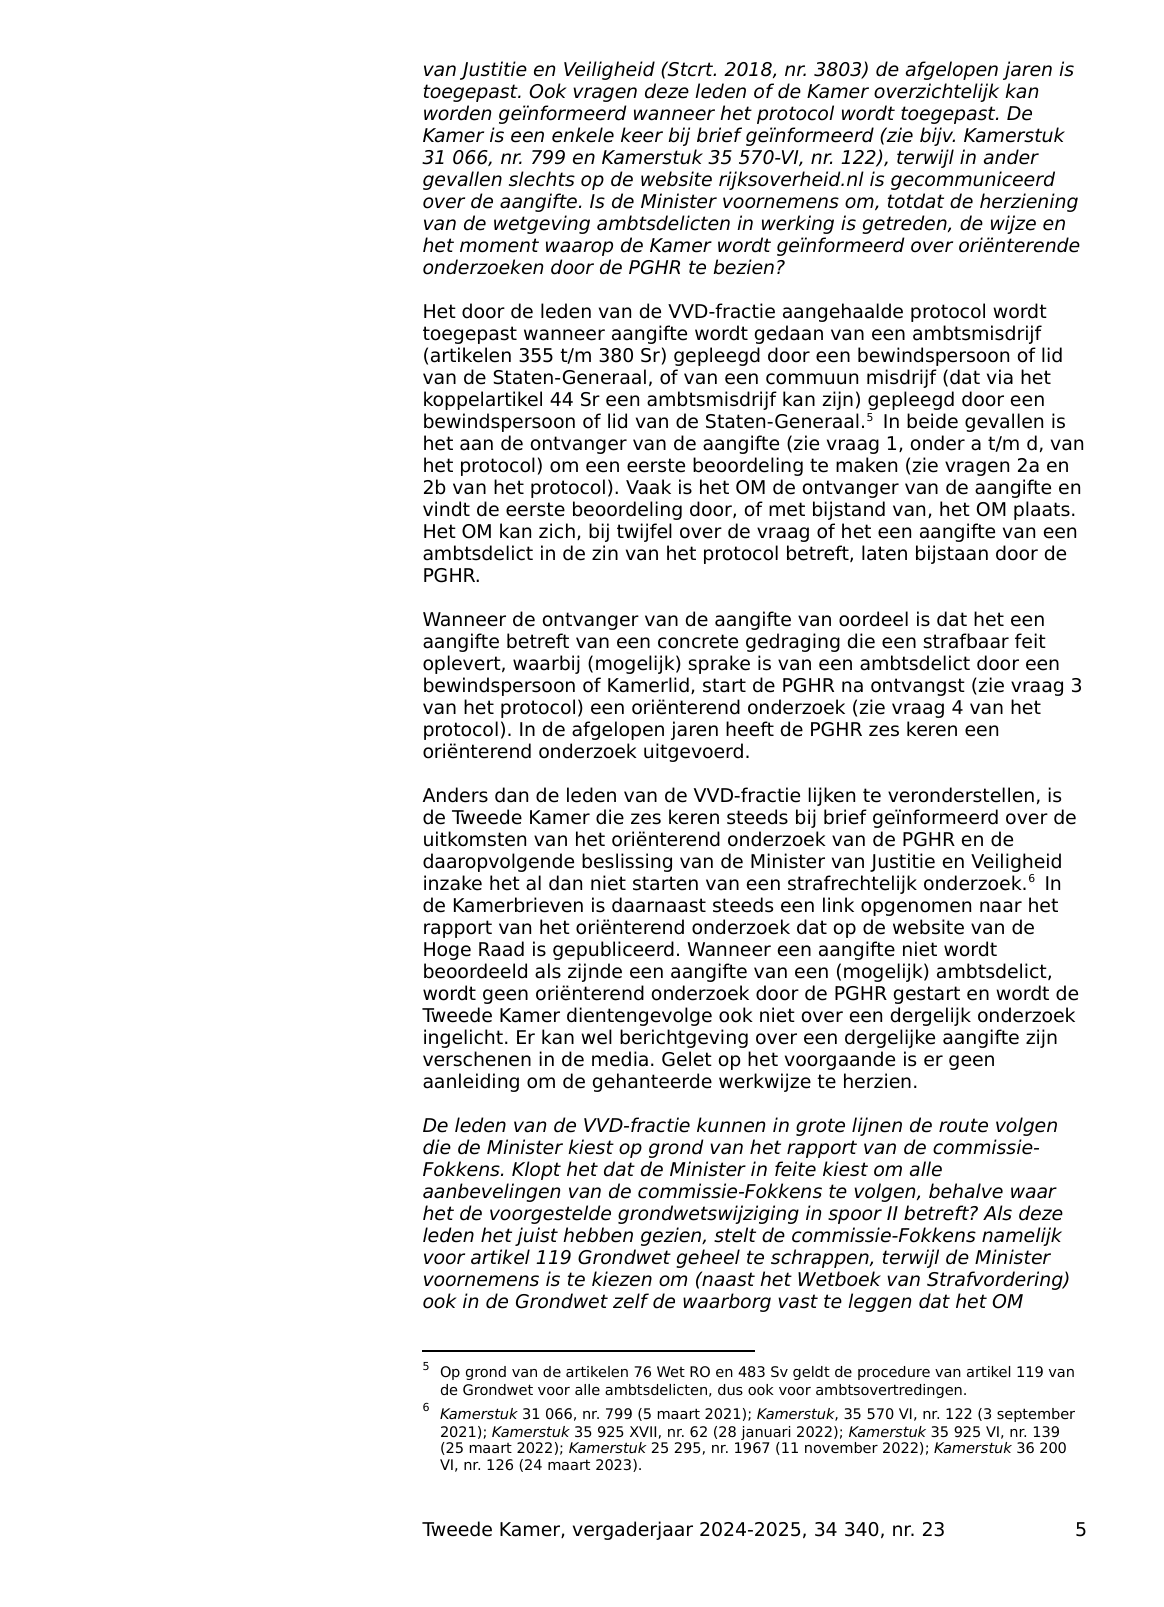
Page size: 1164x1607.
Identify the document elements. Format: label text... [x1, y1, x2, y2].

text Anders dan de leden van de VVD-fractie lijken te veronderstellen, is de Tweede Kamer die zes keren steeds bij brief geïnformeerd over de uitkomsten van het oriënterend onderzoek van de PGHR en de daaropvolgende beslissing van de Minister van Justitie en Veiligheid inzake het al dan niet starten van een strafrechtelijk onderzoek. In de Kamerbrieven is daarnaast steeds een link opgenomen naar het rapport van het oriënterend onderzoek dat op de website van de Hoge Raad is gepubliceerd. Wanneer een aangifte niet wordt beoordeeld als zijnde een aangifte van een (mogelijk) ambtsdelict, wordt geen oriënterend onderzoek door de PGHR gestart en wordt de Tweede Kamer dientengevolge ook niet over een dergelijk onderzoek ingelicht. Er kan wel berichtgeving over een dergelijke aangifte zijn verschenen in de media. Gelet op het voorgaande is er geen aanleiding om de gehanteerde werkwijze te herzien. [422, 785, 1087, 1093]
text Wanneer de ontvanger van de aangifte van oordeel is dat het een aangifte betreft van een concrete gedraging die een strafbaar feit oplevert, waarbij (mogelijk) sprake is van een ambtsdelict door een bewindspersoon of Kamerlid, start de PGHR na ontvangst (zie vraag 3 van het protocol) een oriënterend onderzoek (zie vraag 4 van het protocol). In de afgelopen jaren heeft de PGHR zes keren een oriënterend onderzoek uitgevoerd. [422, 609, 1087, 763]
text Het door de leden van de VVD-fractie aangehaalde protocol wordt toegepast wanneer aangifte wordt gedaan van een ambtsmisdrijf (artikelen 355 t/m 380 Sr) gepleegd door een bewindspersoon of lid van de Staten-Generaal, of van een commuun misdrijf (dat via het koppelartikel 44 Sr een ambtsmisdrijf kan zijn) gepleegd door een bewindspersoon of lid van de Staten-Generaal. In beide gevallen is het aan de ontvanger van de aangifte (zie vraag 1, onder a t/m d, van het protocol) om een eerste beoordeling te maken (zie vragen 2a en 2b van het protocol). Vaak is het OM de ontvanger van de aangifte en vindt de eerste beoordeling door, of met bijstand van, het OM plaats. Het OM kan zich, bij twijfel over de vraag of het een aangifte van een ambtsdelict in de zin van het protocol betreft, laten bijstaan door de PGHR. [422, 301, 1087, 587]
text Op grond van de artikelen 76 Wet RO en 483 Sv geldt de procedure van artikel 119 van de Grondwet voor alle ambtsdelicten, dus ook voor ambtsovertredingen. [422, 1360, 1087, 1399]
text De leden van de VVD-fractie kunnen in grote lijnen de route volgen die de Minister kiest op grond van het rapport van de commissie-Fokkens. Klopt het dat de Minister in feite kiest om alle aanbevelingen van de commissie-Fokkens te volgen, behalve waar het de voorgestelde grondwetswijziging in spoor II betreft? Als deze leden het juist hebben gezien, stelt de commissie-Fokkens namelijk voor artikel 119 Grondwet geheel te schrappen, terwijl de Minister voornemens is te kiezen om (naast het Wetboek van Strafvordering) ook in de Grondwet zelf de waarborg vast te leggen dat het OM [422, 1115, 1087, 1313]
text van Justitie en Veiligheid (Stcrt. 2018, nr. 3803) de afgelopen jaren is toegepast. Ook vragen deze leden of de Kamer overzichtelijk kan worden geïnformeerd wanneer het protocol wordt toegepast. De Kamer is een enkele keer bij brief geïnformeerd (zie bijv. Kamerstuk 31 066, nr. 799 en Kamerstuk 35 570-VI, nr. 122), terwijl in ander gevallen slechts op de website rijksoverheid.nl is gecommuniceerd over de aangifte. Is de Minister voornemens om, totdat de herziening van de wetgeving ambtsdelicten in werking is getreden, de wijze en het moment waarop de Kamer wordt geïnformeerd over oriënterende onderzoeken door de PGHR te bezien? [422, 59, 1087, 279]
text Kamerstuk 31 066, nr. 799 (5 maart 2021); Kamerstuk, 35 570 VI, nr. 122 (3 september 2021); Kamerstuk 35 925 XVII, nr. 62 (28 januari 2022); Kamerstuk 35 925 VI, nr. 139 (25 maart 2022); Kamerstuk 25 295, nr. 1967 (11 november 2022); Kamerstuk 36 200 VI, nr. 126 (24 maart 2023). [422, 1402, 1087, 1474]
